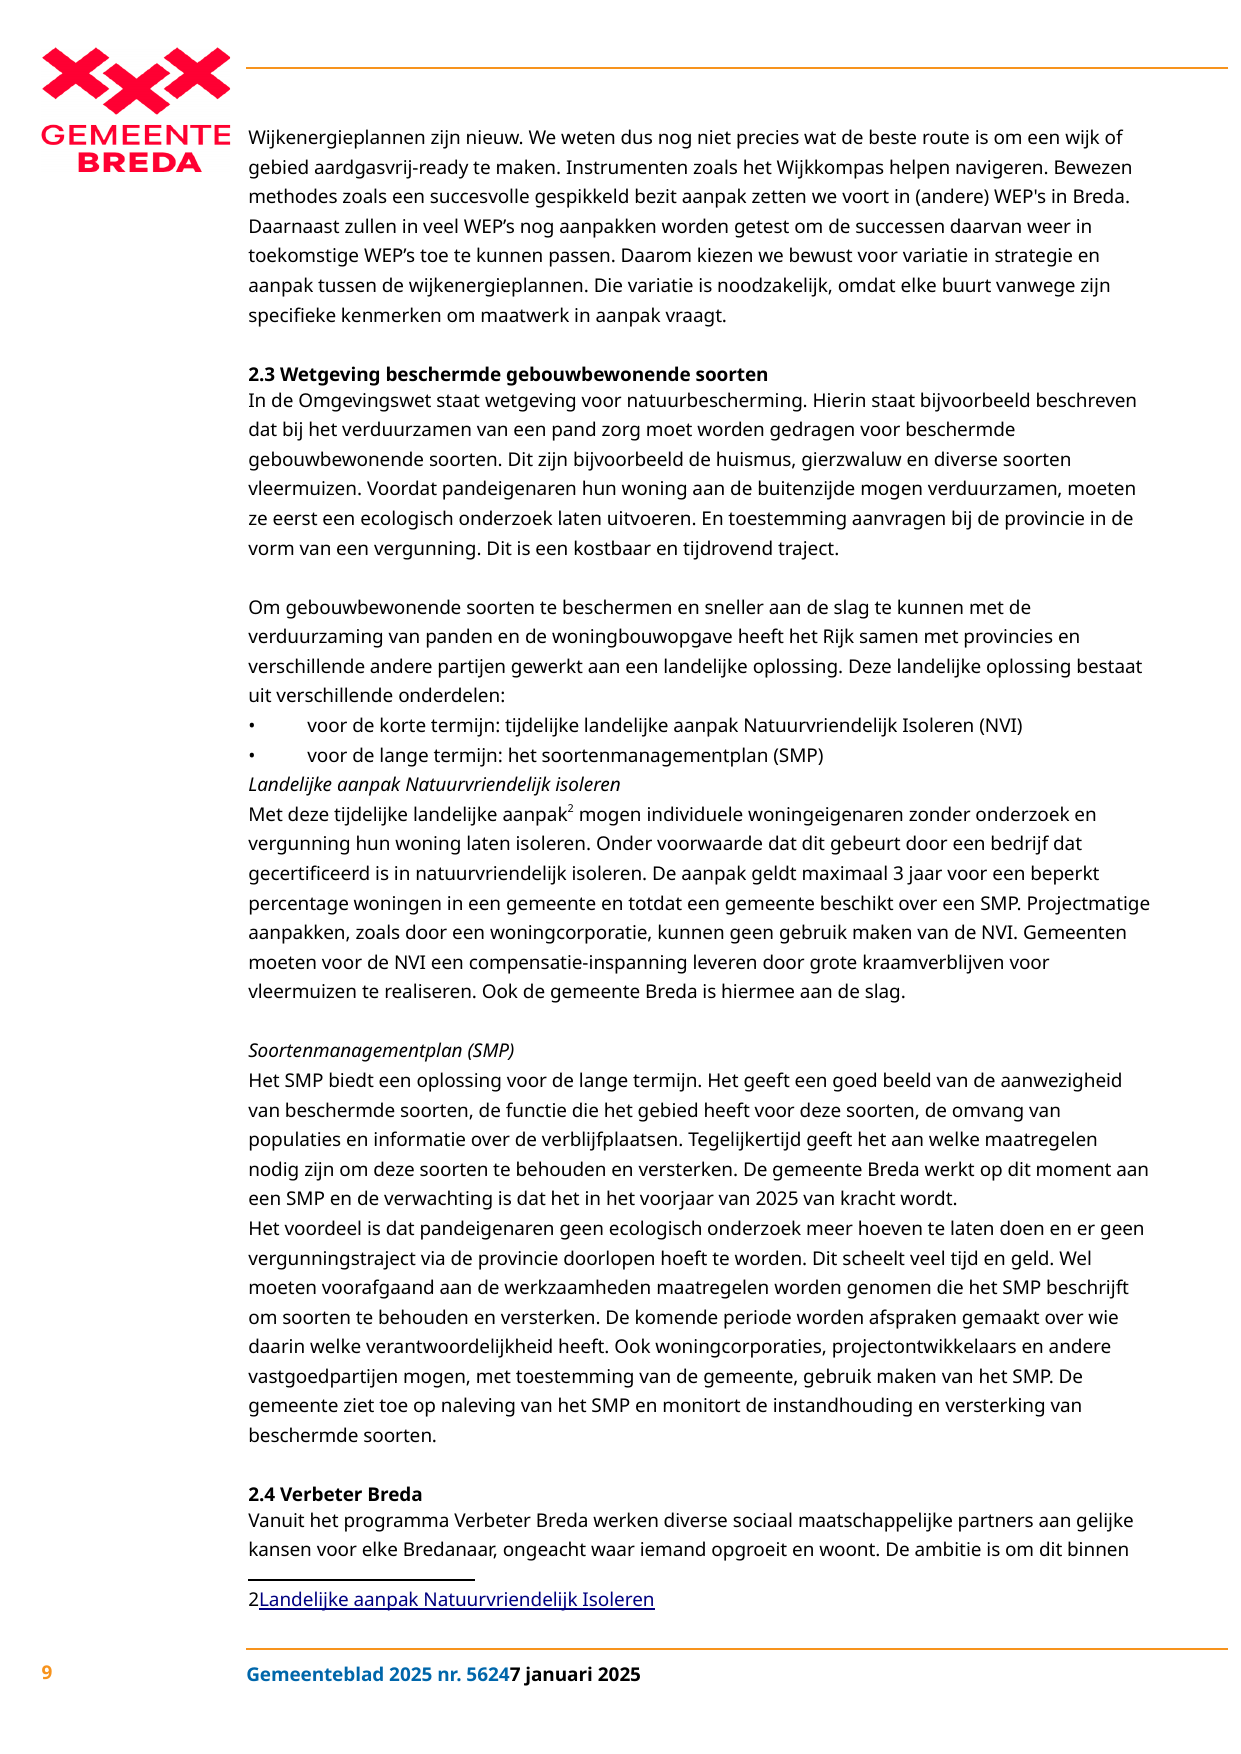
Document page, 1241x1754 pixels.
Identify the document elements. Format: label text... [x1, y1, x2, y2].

text Om gebouwbewonende soorten te beschermen en sneller aan de slag te kunnen met de verduurzaming van panden en de woningbouwopgave heeft het Rijk samen met provincies en verschillende andere partijen gewerkt aan een landelijke oplossing. Deze landelijke oplossing bestaat uit verschillende onderdelen: [248, 594, 1152, 708]
text Wijkenergieplannen zijn nieuw. We weten dus nog niet precies wat de beste route is om een wijk of gebied aardgasvrij-ready te maken. Instrumenten zoals het Wijkkompas helpen navigeren. Bewezen methodes zoals een succesvolle gespikkeld bezit aanpak zetten we voort in (andere) WEP's in Breda. Daarnaast zullen in veel WEP’s nog aanpakken worden getest om de successen daarvan weer in toekomstige WEP’s toe te kunnen passen. Daarom kiezen we bewust voor variatie in strategie en aanpak tussen de wijkenergieplannen. Die variatie is noodzakelijk, omdat elke buurt vanwege zijn specifieke kenmerken om maatwerk in aanpak vraagt. [248, 124, 1152, 328]
picture [41, 47, 231, 172]
text Het voordeel is dat pandeigenaren geen ecologisch onderzoek meer hoeven te laten doen en er geen vergunningstraject via de provincie doorlopen hoeft te worden. Dit scheelt veel tijd en geld. Wel moeten voorafgaand aan de werkzaamheden maatregelen worden genomen die het SMP beschrijft om soorten te behouden en versterken. De komende periode worden afspraken gemaakt over wie daarin welke verantwoordelijkheid heeft. Ook woningcorporaties, projectontwikkelaars en andere vastgoedpartijen mogen, met toestemming van de gemeente, gebruik maken van het SMP. De gemeente ziet toe op naleving van het SMP en monitort de instandhouding en versterking van beschermde soorten. [248, 1215, 1152, 1448]
text Landelijke aanpak Natuurvriendelijk Isoleren [248, 1586, 1152, 1612]
text 2.3 Wetgeving beschermde gebouwbewonende soorten [248, 361, 1152, 387]
list voor de korte termijn: tijdelijke landelijke aanpak Natuurvriendelijk Isoleren (NVI) [248, 712, 1152, 738]
text Het SMP biedt een oplossing voor de lange termijn. Het geeft een goed beeld van de aanwezigheid van beschermde soorten, de functie die het gebied heeft voor deze soorten, de omvang van populaties en informatie over de verblijfplaatsen. Tegelijkertijd geeft het aan welke maatregelen nodig zijn om deze soorten te behouden en versterken. De gemeente Breda werkt op dit moment aan een SMP en de verwachting is dat het in het voorjaar van 2025 van kracht wordt. [248, 1067, 1152, 1211]
text Vanuit het programma Verbeter Breda werken diverse sociaal maatschappelijke partners aan gelijke kansen voor elke Bredanaar, ongeacht waar iemand opgroeit en woont. De ambitie is om dit binnen [248, 1507, 1152, 1562]
text 2.4 Verbeter Breda [248, 1481, 1152, 1507]
text Met deze tijdelijke landelijke aanpak mogen individuele woningeigenaren zonder onderzoek en vergunning hun woning laten isoleren. Onder voorwaarde dat dit gebeurt door een bedrijf dat gecertificeerd is in natuurvriendelijk isoleren. De aanpak geldt maximaal 3 jaar voor een beperkt percentage woningen in een gemeente en totdat een gemeente beschikt over een SMP. Projectmatige aanpakken, zoals door een woningcorporatie, kunnen geen gebruik maken van de NVI. Gemeenten moeten voor de NVI een compensatie-inspanning leveren door grote kraamverblijven voor vleermuizen te realiseren. Ook de gemeente Breda is hiermee aan de slag. [248, 801, 1152, 1004]
text Soortenmanagementplan (SMP) [248, 1038, 1152, 1063]
text In de Omgevingswet staat wetgeving voor natuurbescherming. Hierin staat bijvoorbeeld beschreven dat bij het verduurzamen van een pand zorg moet worden gedragen voor beschermde gebouwbewonende soorten. Dit zijn bijvoorbeeld de huismus, gierzwaluw en diverse soorten vleermuizen. Voordat pandeigenaren hun woning aan de buitenzijde mogen verduurzamen, moeten ze eerst een ecologisch onderzoek laten uitvoeren. En toestemming aanvragen bij de provincie in de vorm van een vergunning. Dit is een kostbaar en tijdrovend traject. [248, 387, 1152, 560]
list voor de lange termijn: het soortenmanagementplan (SMP) [248, 742, 1152, 767]
text Landelijke aanpak Natuurvriendelijk isoleren [248, 771, 1152, 797]
